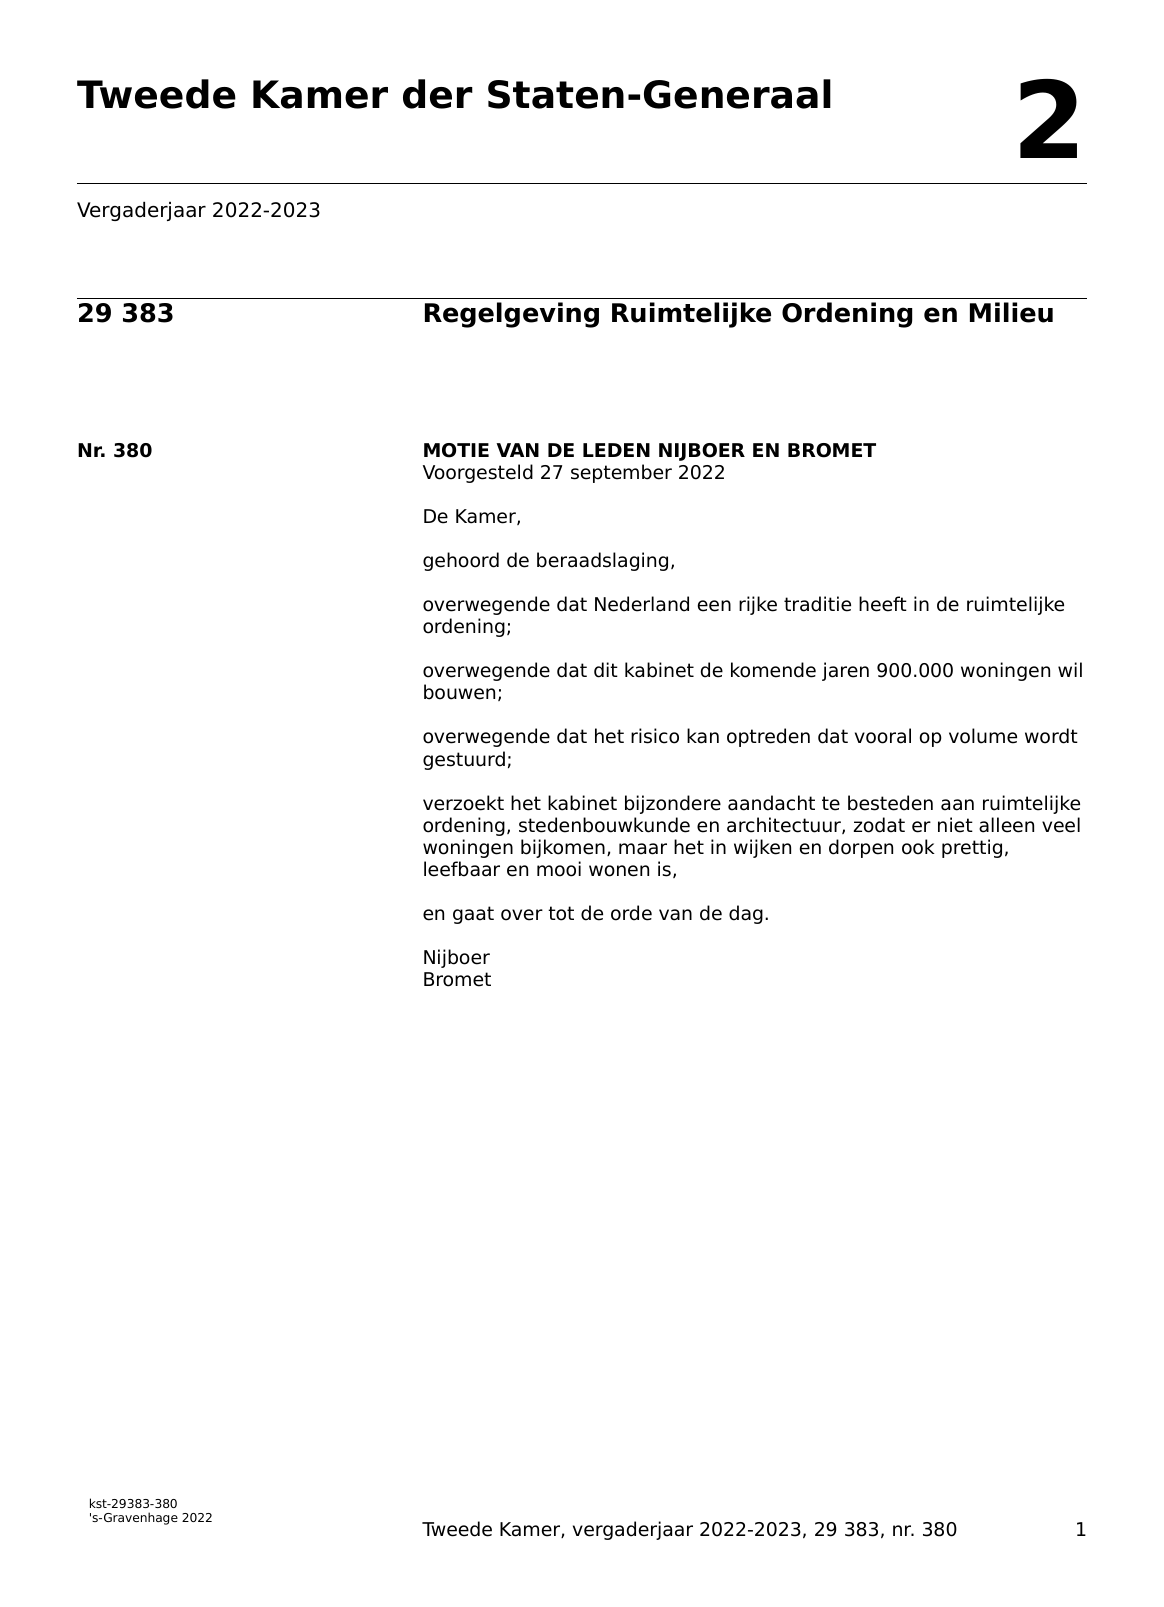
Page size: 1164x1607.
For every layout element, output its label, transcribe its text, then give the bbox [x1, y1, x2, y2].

table_header 2 [886, 59, 1087, 183]
text Nijboer [422, 947, 1087, 969]
text overwegende dat het risico kan optreden dat vooral op volume wordt gestuurd; [422, 726, 1087, 770]
subtitle Nr. 380 MOTIE VAN DE LEDEN NIJBOER EN BROMET [77, 440, 1087, 462]
text 's-Gravenhage 2022 [88, 1511, 323, 1525]
text Bromet [422, 969, 1087, 991]
text verzoekt het kabinet bijzondere aandacht te besteden aan ruimtelijke ordening, stedenbouwkunde en architectuur, zodat er niet alleen veel woningen bijkomen, maar het in wijken en dorpen ook prettig, leefbaar en mooi wonen is, [422, 793, 1087, 881]
subtitle 29 383 Regelgeving Ruimtelijke Ordening en Milieu [77, 299, 1087, 329]
text overwegende dat Nederland een rijke traditie heeft in de ruimtelijke ordening; [422, 594, 1087, 638]
table_header Tweede Kamer der Staten-Generaal [77, 59, 886, 183]
text kst-29383-380 [88, 1497, 323, 1511]
text De Kamer, [422, 506, 1087, 528]
text en gaat over tot de orde van de dag. [422, 903, 1087, 925]
table_cell Vergaderjaar 2022-2023 [77, 184, 1087, 298]
text overwegende dat dit kabinet de komende jaren 900.000 woningen wil bouwen; [422, 660, 1087, 704]
text Voorgesteld 27 september 2022 [422, 462, 1087, 484]
text gehoord de beraadslaging, [422, 550, 1087, 572]
